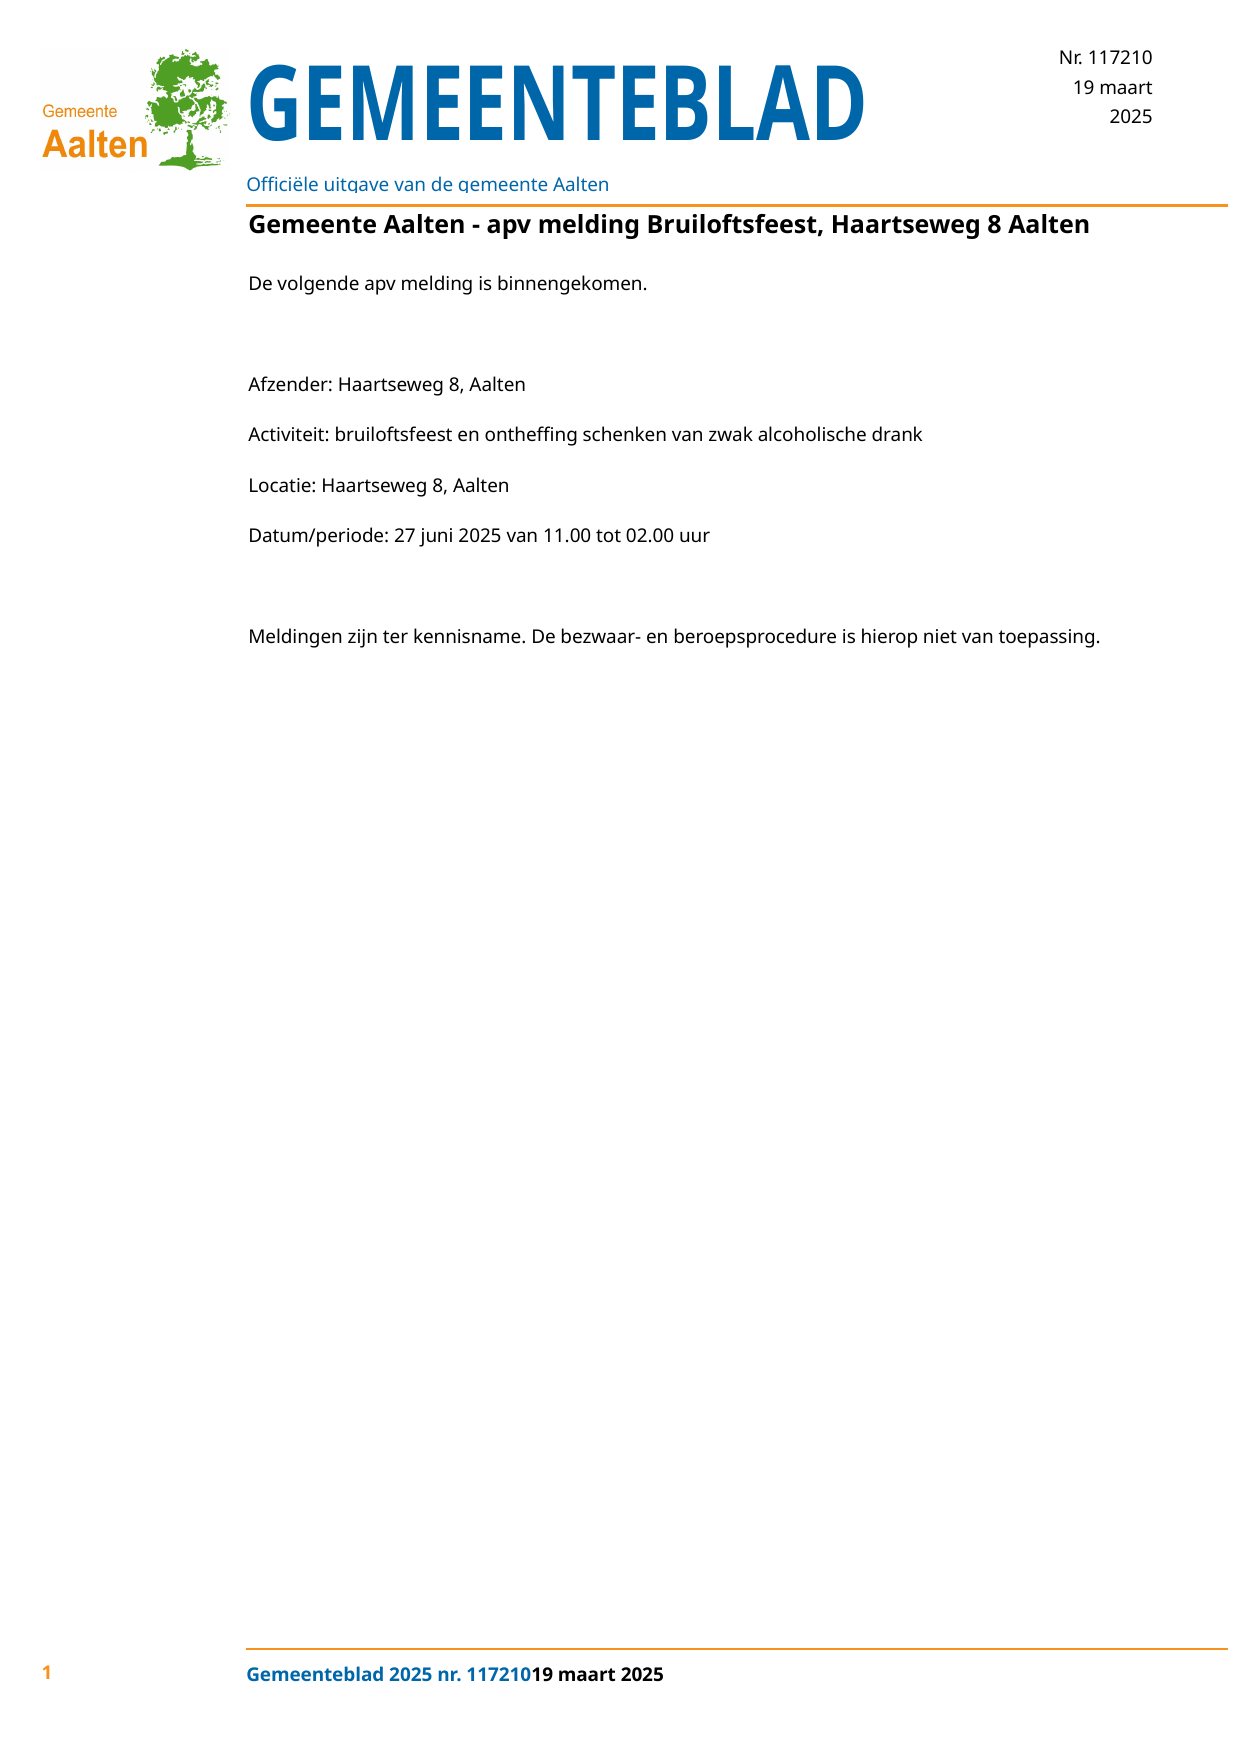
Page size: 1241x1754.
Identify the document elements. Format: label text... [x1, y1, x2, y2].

text Afzender: Haartseweg 8, Aalten [248, 371, 1152, 397]
text De volgende apv melding is binnengekomen. [248, 270, 1152, 296]
text Locatie: Haartseweg 8, Aalten [248, 472, 1152, 498]
text Gemeente Aalten - apv melding Bruiloftsfeest, Haartseweg 8 Aalten [248, 207, 1152, 241]
text Datum/periode: 27 juni 2025 van 11.00 tot 02.00 uur [248, 522, 1152, 548]
picture [41, 47, 231, 172]
text Activiteit: bruiloftsfeest en ontheffing schenken van zwak alcoholische drank [248, 422, 1152, 447]
text Meldingen zijn ter kennisname. De bezwaar- en beroepsprocedure is hierop niet van toepassing. [248, 623, 1152, 649]
